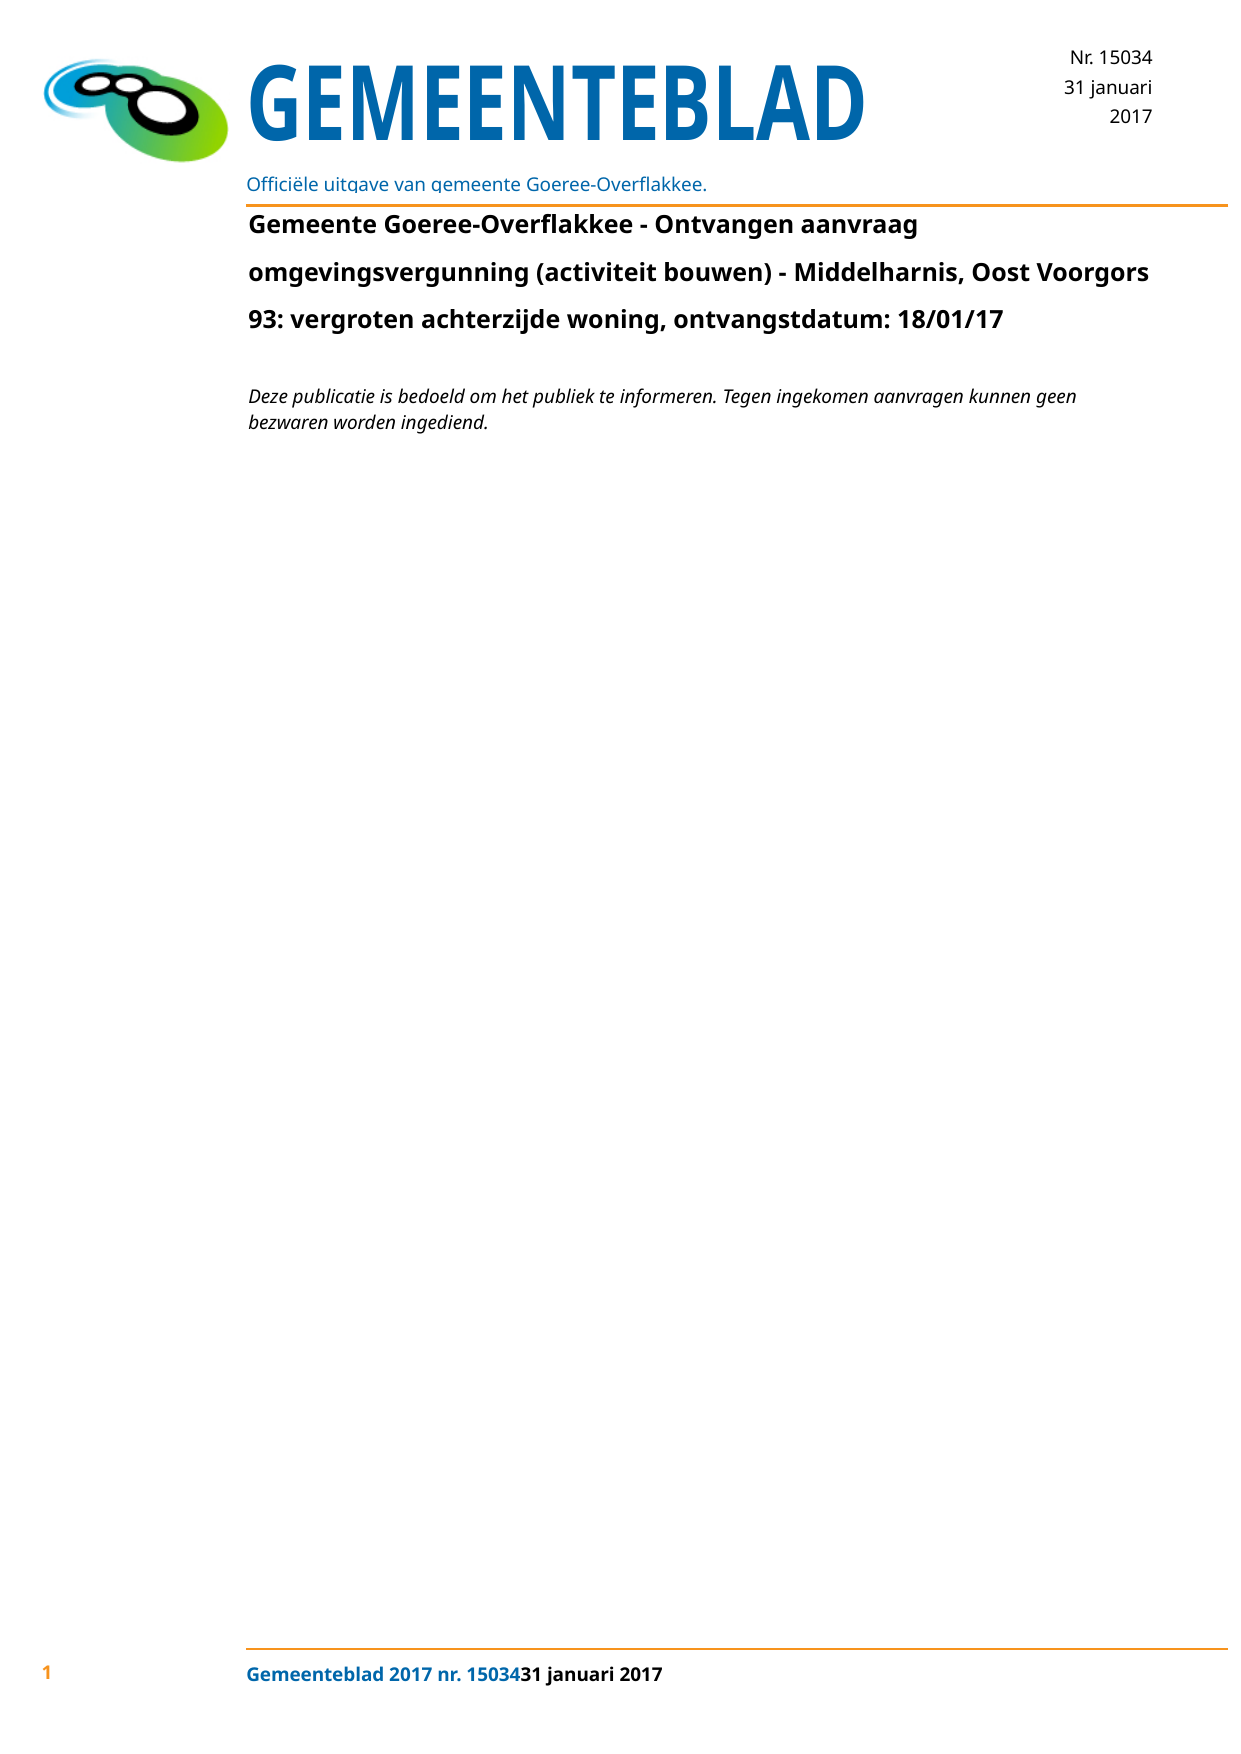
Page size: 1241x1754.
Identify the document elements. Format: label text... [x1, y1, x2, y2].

text Gemeente Goeree-Overflakkee - Ontvangen aanvraag omgevingsvergunning (activiteit bouwen) - Middelharnis, Oost Voorgors 93: vergroten achterzijde woning, ontvangstdatum: 18/01/17 [248, 207, 1152, 336]
text Deze publicatie is bedoeld om het publiek te informeren. Tegen ingekomen aanvragen kunnen geen bezwaren worden ingediend. [248, 384, 1152, 435]
picture [41, 47, 231, 172]
